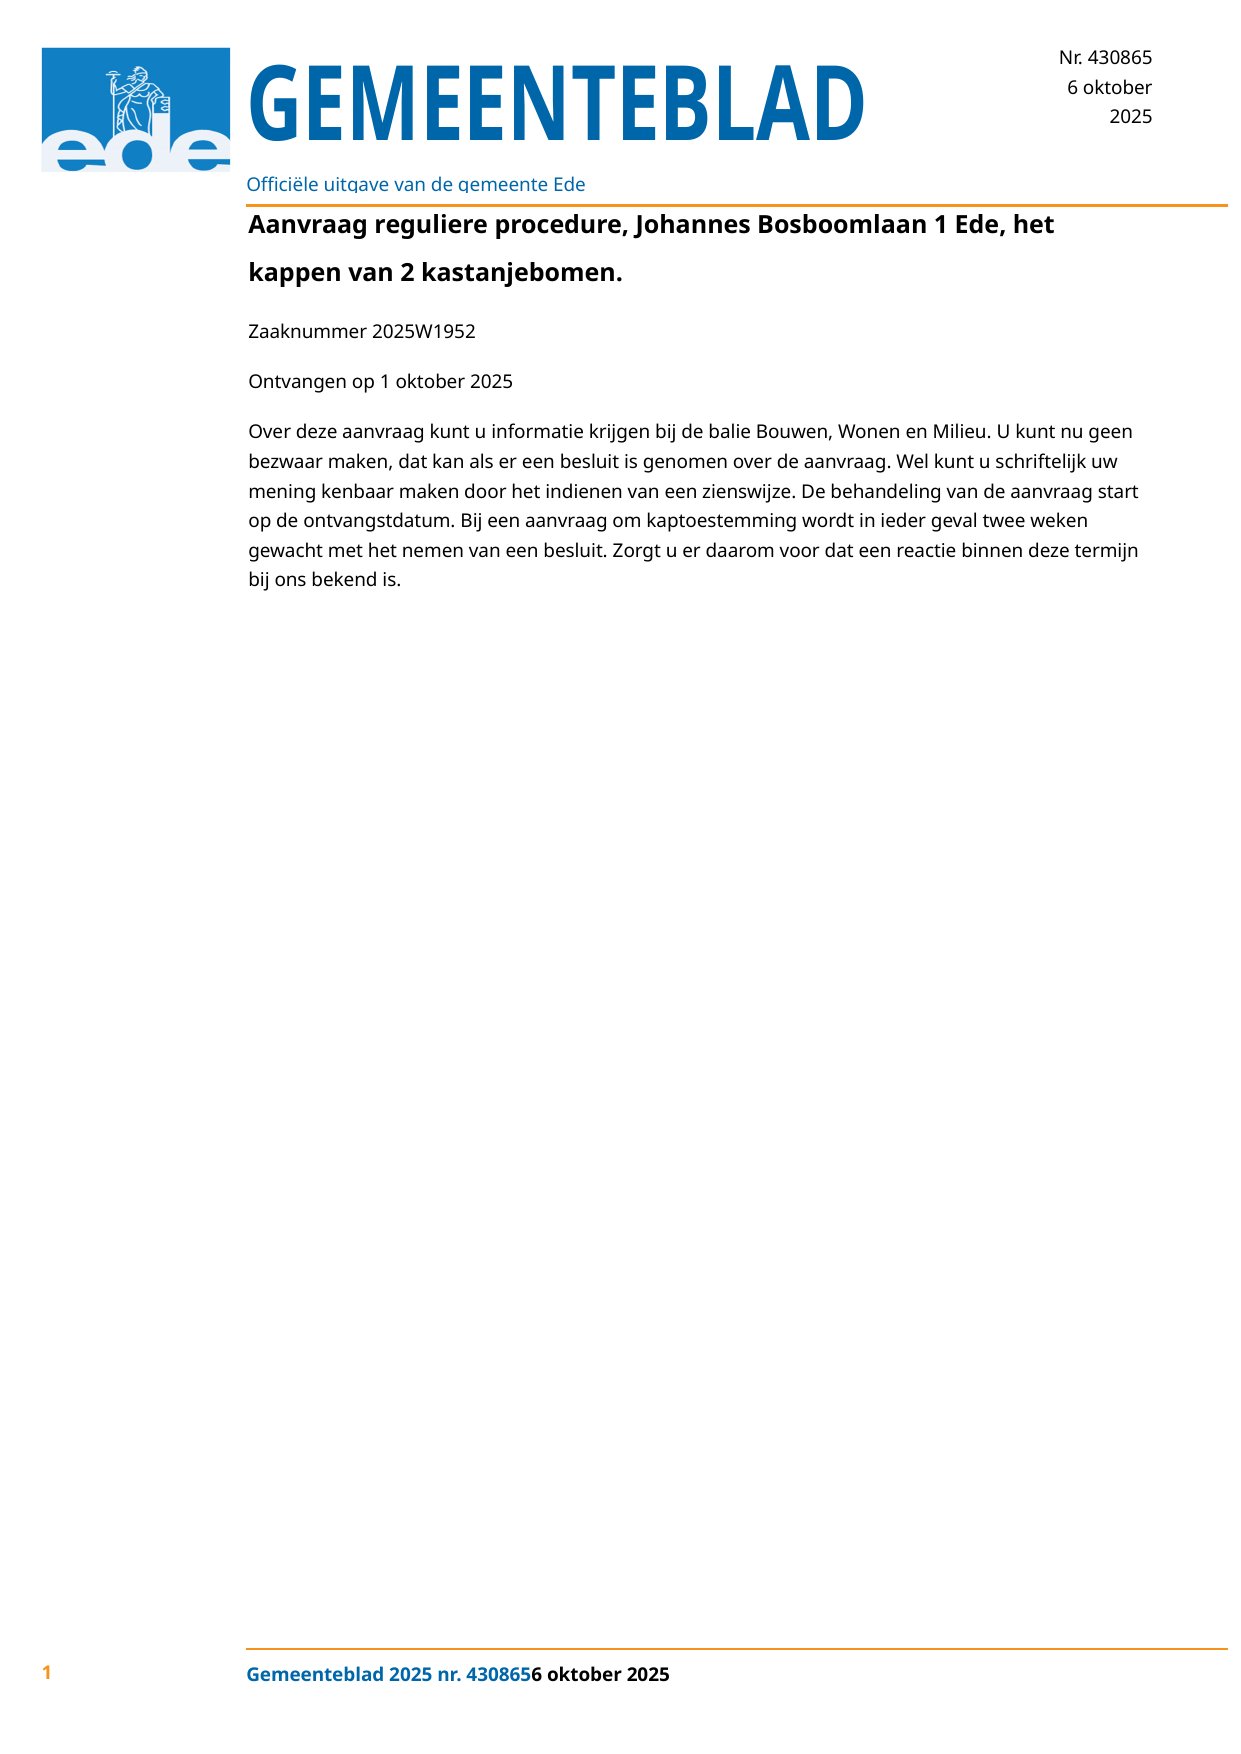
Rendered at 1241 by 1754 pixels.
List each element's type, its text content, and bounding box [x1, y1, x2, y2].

text Over deze aanvraag kunt u informatie krijgen bij de balie Bouwen, Wonen en Milieu. U kunt nu geen bezwaar maken, dat kan als er een besluit is genomen over de aanvraag. Wel kunt u schriftelijk uw mening kenbaar maken door het indienen van een zienswijze. De behandeling van de aanvraag start op de ontvangstdatum. Bij een aanvraag om kaptoestemming wordt in ieder geval twee weken gewacht met het nemen van een besluit. Zorgt u er daarom voor dat een reactie binnen deze termijn bij ons bekend is. [248, 419, 1152, 592]
picture [41, 47, 231, 172]
text Zaaknummer 2025W1952 [248, 318, 1152, 344]
text Ontvangen op 1 oktober 2025 [248, 368, 1152, 394]
text Aanvraag reguliere procedure, Johannes Bosboomlaan 1 Ede, het kappen van 2 kastanjebomen. [248, 207, 1152, 288]
